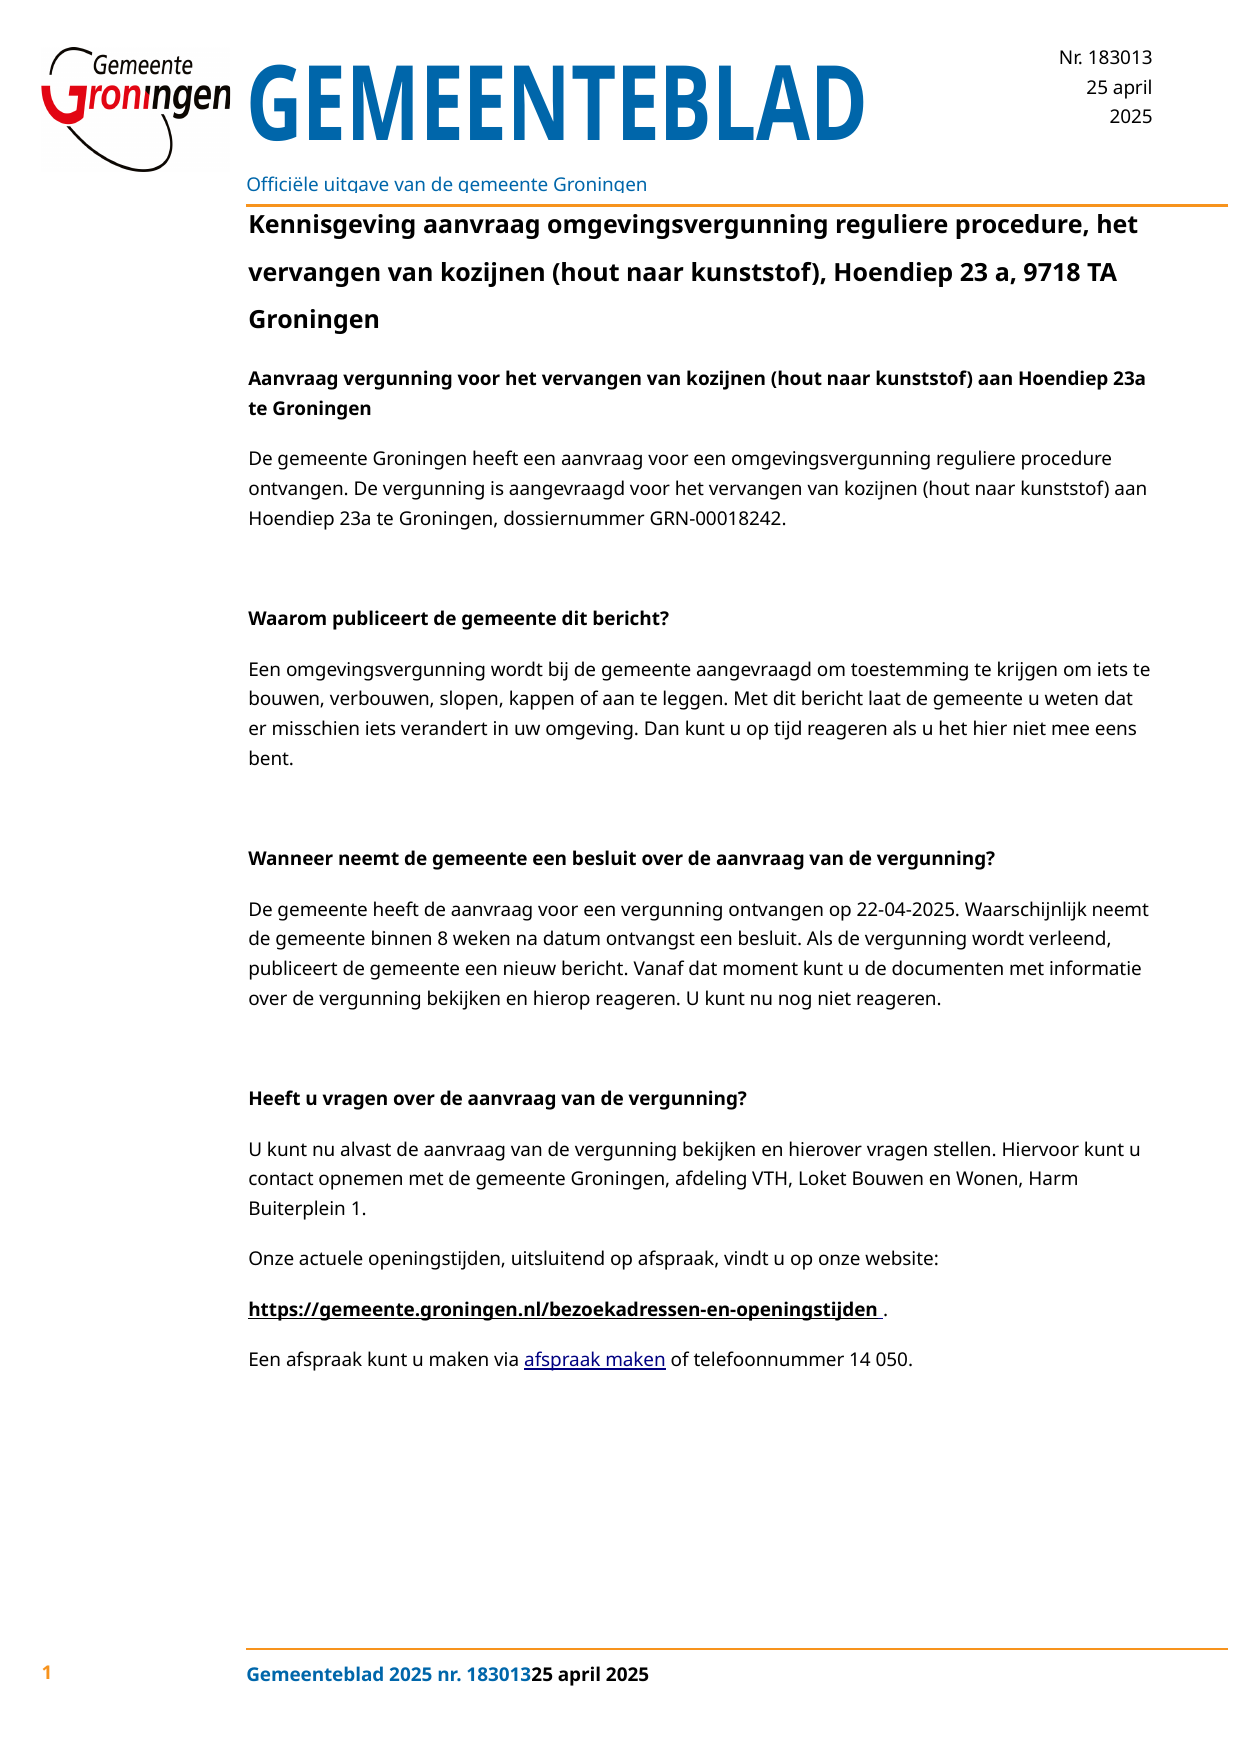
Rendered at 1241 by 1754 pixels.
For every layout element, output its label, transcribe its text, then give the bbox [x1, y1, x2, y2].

text Heeft u vragen over de aanvraag van de vergunning? [248, 1086, 1152, 1111]
text Kennisgeving aanvraag omgevingsvergunning reguliere procedure, het vervangen van kozijnen (hout naar kunststof), Hoendiep 23 a, 9718 TA Groningen [248, 207, 1152, 336]
text De gemeente heeft de aanvraag voor een vergunning ontvangen op 22-04-2025. Waarschijnlijk neemt de gemeente binnen 8 weken na datum ontvangst een besluit. Als de vergunning wordt verleend, publiceert de gemeente een nieuw bericht. Vanaf dat moment kunt u de documenten met informatie over de vergunning bekijken en hierop reageren. U kunt nu nog niet reageren. [248, 896, 1152, 1010]
text U kunt nu alvast de aanvraag van de vergunning bekijken en hierover vragen stellen. Hiervoor kunt u contact opnemen met de gemeente Groningen, afdeling VTH, Loket Bouwen en Wonen, Harm Buiterplein 1. [248, 1136, 1152, 1221]
text https://gemeente.groningen.nl/bezoekadressen-en-openingstijden . [248, 1296, 1152, 1322]
text Een omgevingsvergunning wordt bij de gemeente aangevraagd om toestemming te krijgen om iets te bouwen, verbouwen, slopen, kappen of aan te leggen. Met dit bericht laat de gemeente u weten dat er misschien iets verandert in uw omgeving. Dan kunt u op tijd reageren als u het hier niet mee eens bent. [248, 656, 1152, 770]
text Waarom publiceert de gemeente dit bericht? [248, 606, 1152, 631]
text Onze actuele openingstijden, uitsluitend op afspraak, vindt u op onze website: [248, 1246, 1152, 1271]
text Wanneer neemt de gemeente een besluit over de aanvraag van de vergunning? [248, 846, 1152, 871]
picture [41, 47, 231, 172]
text Aanvraag vergunning voor het vervangen van kozijnen (hout naar kunststof) aan Hoendiep 23a te Groningen [248, 366, 1152, 421]
text De gemeente Groningen heeft een aanvraag voor een omgevingsvergunning reguliere procedure ontvangen. De vergunning is aangevraagd voor het vervangen van kozijnen (hout naar kunststof) aan Hoendiep 23a te Groningen, dossiernummer GRN-00018242. [248, 446, 1152, 530]
text Een afspraak kunt u maken via afspraak maken of telefoonnummer 14 050. [248, 1346, 1152, 1372]
